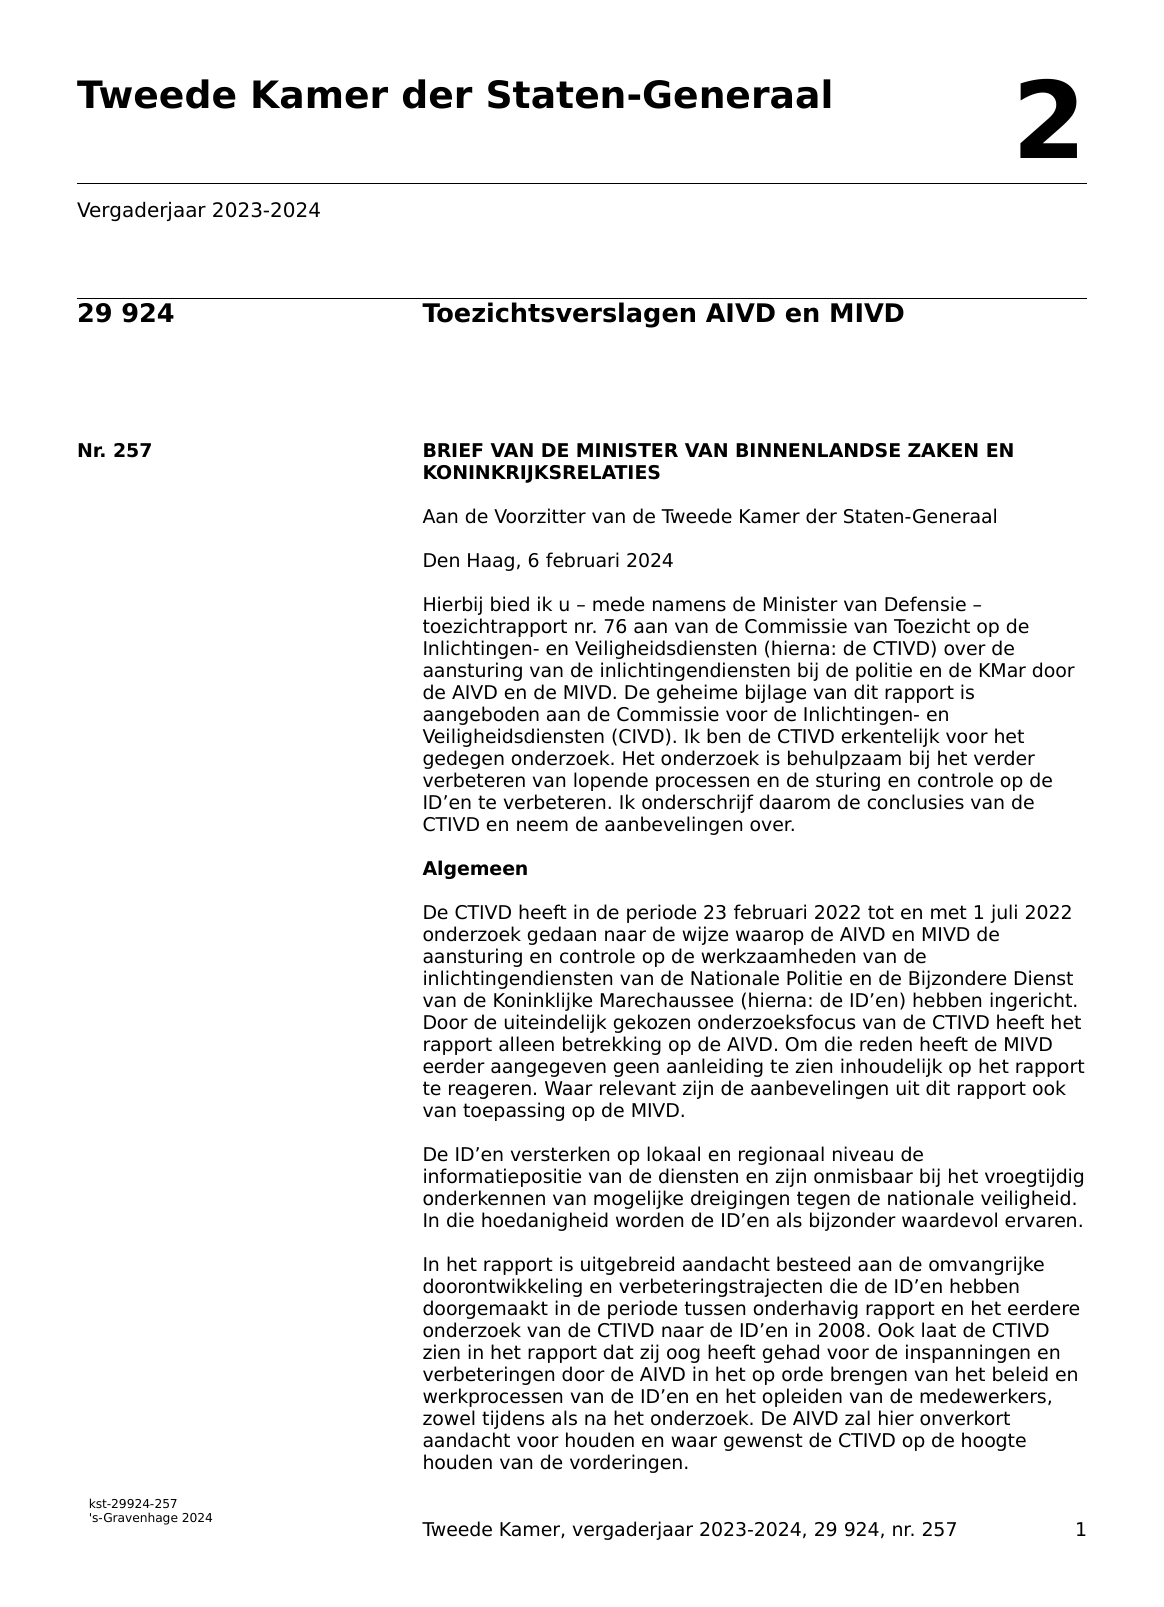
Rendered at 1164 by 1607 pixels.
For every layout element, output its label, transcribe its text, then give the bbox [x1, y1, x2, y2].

text De CTIVD heeft in de periode 23 februari 2022 tot en met 1 juli 2022 onderzoek gedaan naar de wijze waarop de AIVD en MIVD de aansturing en controle op de werkzaamheden van de inlichtingendiensten van de Nationale Politie en de Bijzondere Dienst van de Koninklijke Marechaussee (hierna: de ID’en) hebben ingericht. Door de uiteindelijk gekozen onderzoeksfocus van de CTIVD heeft het rapport alleen betrekking op de AIVD. Om die reden heeft de MIVD eerder aangegeven geen aanleiding te zien inhoudelijk op het rapport te reageren. Waar relevant zijn de aanbevelingen uit dit rapport ook van toepassing op de MIVD. [422, 902, 1087, 1122]
text In het rapport is uitgebreid aandacht besteed aan de omvangrijke doorontwikkeling en verbeteringstrajecten die de ID’en hebben doorgemaakt in de periode tussen onderhavig rapport en het eerdere onderzoek van de CTIVD naar de ID’en in 2008. Ook laat de CTIVD zien in het rapport dat zij oog heeft gehad voor de inspanningen en verbeteringen door de AIVD in het op orde brengen van het beleid en werkprocessen van de ID’en en het opleiden van de medewerkers, zowel tijdens als na het onderzoek. De AIVD zal hier onverkort aandacht voor houden en waar gewenst de CTIVD op de hoogte houden van de vorderingen. [422, 1254, 1087, 1474]
text 's-Gravenhage 2024 [88, 1511, 323, 1525]
subtitle 29 924 Toezichtsverslagen AIVD en MIVD [77, 299, 1087, 329]
table_header Tweede Kamer der Staten-Generaal [77, 59, 886, 183]
text Hierbij bied ik u – mede namens de Minister van Defensie – toezichtrapport nr. 76 aan van de Commissie van Toezicht op de Inlichtingen- en Veiligheidsdiensten (hierna: de CTIVD) over de aansturing van de inlichtingendiensten bij de politie en de KMar door de AIVD en de MIVD. De geheime bijlage van dit rapport is aangeboden aan de Commissie voor de Inlichtingen- en Veiligheidsdiensten (CIVD). Ik ben de CTIVD erkentelijk voor het gedegen onderzoek. Het onderzoek is behulpzaam bij het verder verbeteren van lopende processen en de sturing en controle op de ID’en te verbeteren. Ik onderschrijf daarom de conclusies van de CTIVD en neem de aanbevelingen over. [422, 594, 1087, 836]
text Aan de Voorzitter van de Tweede Kamer der Staten-Generaal [422, 506, 1087, 528]
subtitle Algemeen [422, 858, 1087, 880]
text kst-29924-257 [88, 1497, 323, 1511]
text De ID’en versterken op lokaal en regionaal niveau de informatiepositie van de diensten en zijn onmisbaar bij het vroegtijdig onderkennen van mogelijke dreigingen tegen de nationale veiligheid. In die hoedanigheid worden de ID’en als bijzonder waardevol ervaren. [422, 1144, 1087, 1232]
table_cell Vergaderjaar 2023-2024 [77, 184, 1087, 298]
table_header 2 [886, 59, 1087, 183]
subtitle Nr. 257 BRIEF VAN DE MINISTER VAN BINNENLANDSE ZAKEN EN KONINKRIJKSRELATIES [77, 440, 1087, 484]
text Den Haag, 6 februari 2024 [422, 550, 1087, 572]
